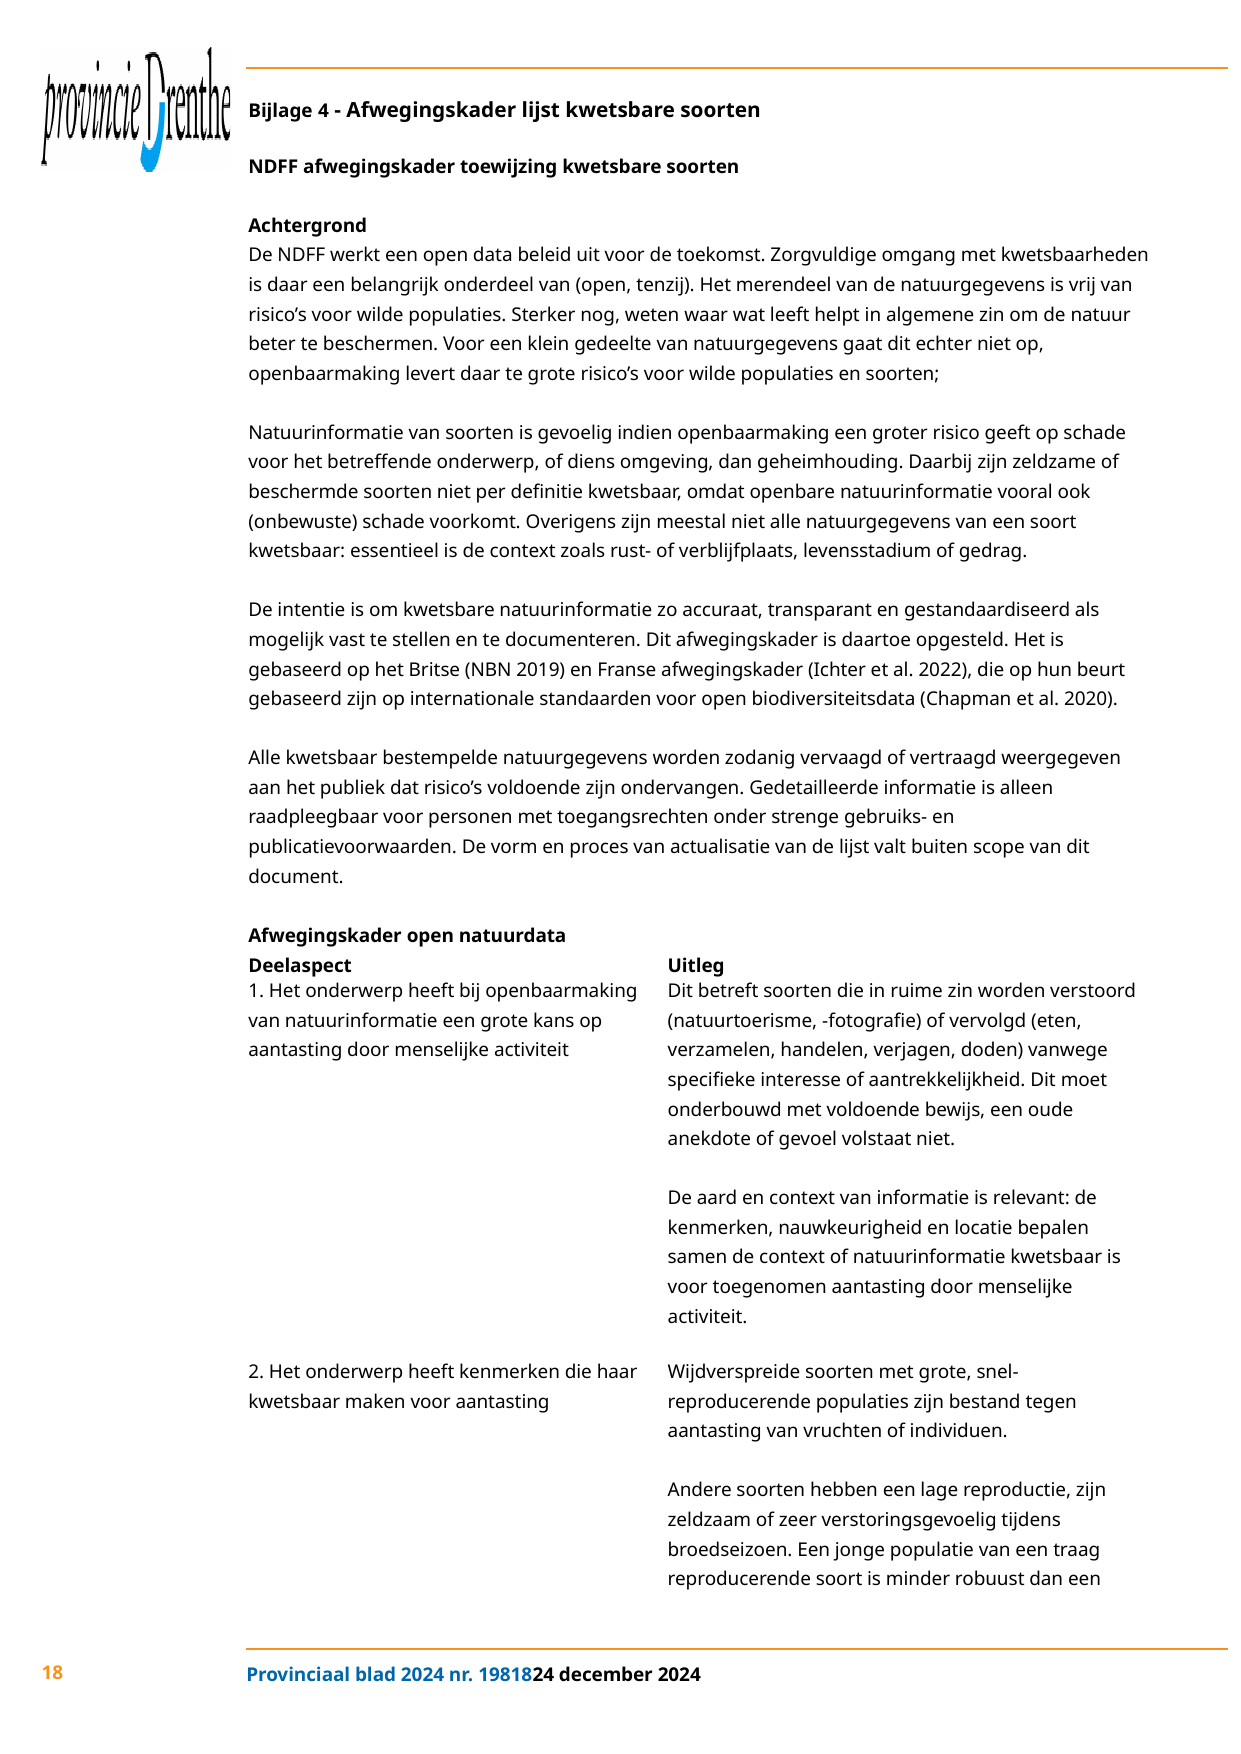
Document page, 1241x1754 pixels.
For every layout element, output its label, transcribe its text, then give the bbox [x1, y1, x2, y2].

text Achtergrond [248, 212, 1152, 238]
table_header Deelaspect [248, 952, 667, 977]
text Natuurinformatie van soorten is gevoelig indien openbaarmaking een groter risico geeft op schade voor het betreffende onderwerp, of diens omgeving, dan geheimhouding. Daarbij zijn zeldzame of beschermde soorten niet per definitie kwetsbaar, omdat openbare natuurinformatie vooral ook (onbewuste) schade voorkomt. Overigens zijn meestal niet alle natuurgegevens van een soort kwetsbaar: essentieel is de context zoals rust- of verblijfplaats, levensstadium of gedrag. [248, 419, 1152, 563]
table_header Uitleg [668, 952, 1152, 977]
text De NDFF werkt een open data beleid uit voor de toekomst. Zorgvuldige omgang met kwetsbaarheden is daar een belangrijk onderdeel van (open, tenzij). Het merendeel van de natuurgegevens is vrij van risico’s voor wilde populaties. Sterker nog, weten waar wat leeft helpt in algemene zin om de natuur beter te beschermen. Voor een klein gedeelte van natuurgegevens gaat dit echter niet op, openbaarmaking levert daar te grote risico’s voor wilde populaties en soorten; [248, 242, 1152, 386]
text Alle kwetsbaar bestempelde natuurgegevens worden zodanig vervaagd of vertraagd weergegeven aan het publiek dat risico’s voldoende zijn ondervangen. Gedetailleerde informatie is alleen raadpleegbaar voor personen met toegangsrechten onder strenge gebruiks- en publicatievoorwaarden. De vorm en proces van actualisatie van de lijst valt buiten scope van dit document. [248, 744, 1152, 889]
table_cell 2. Het onderwerp heeft kenmerken die haar kwetsbaar maken voor aantasting [248, 1358, 667, 1591]
text NDFF afwegingskader toewijzing kwetsbare soorten [248, 153, 1152, 179]
picture [41, 47, 231, 172]
table_cell Dit betreft soorten die in ruime zin worden verstoord (natuurtoerisme, -fotografie) of vervolgd (eten, verzamelen, handelen, verjagen, doden) vanwege specifieke interesse of aantrekkelijkheid. Dit moet onderbouwd met voldoende bewijs, een oude anekdote of gevoel volstaat niet. De aard en context van informatie is relevant: de kenmerken, nauwkeurigheid en locatie bepalen samen de context of natuurinformatie kwetsbaar is voor toegenomen aantasting door menselijke activiteit. [668, 978, 1152, 1358]
text De intentie is om kwetsbare natuurinformatie zo accuraat, transparant en gestandaardiseerd als mogelijk vast te stellen en te documenteren. Dit afwegingskader is daartoe opgesteld. Het is gebaseerd op het Britse (NBN 2019) en Franse afwegingskader (Ichter et al. 2022), die op hun beurt gebaseerd zijn op internationale standaarden voor open biodiversiteitsdata (Chapman et al. 2020). [248, 597, 1152, 711]
table_cell 1. Het onderwerp heeft bij openbaarmaking van natuurinformatie een grote kans op aantasting door menselijke activiteit [248, 978, 667, 1358]
text Bijlage 4 - Afwegingskader lijst kwetsbare soorten [248, 95, 1152, 123]
table_cell Wijdverspreide soorten met grote, snel-reproducerende populaties zijn bestand tegen aantasting van vruchten of individuen. Andere soorten hebben een lage reproductie, zijn zeldzaam of zeer verstoringsgevoelig tijdens broedseizoen. Een jonge populatie van een traag reproducerende soort is minder robuust dan een [668, 1358, 1152, 1591]
text Afwegingskader open natuurdata [248, 922, 1152, 948]
